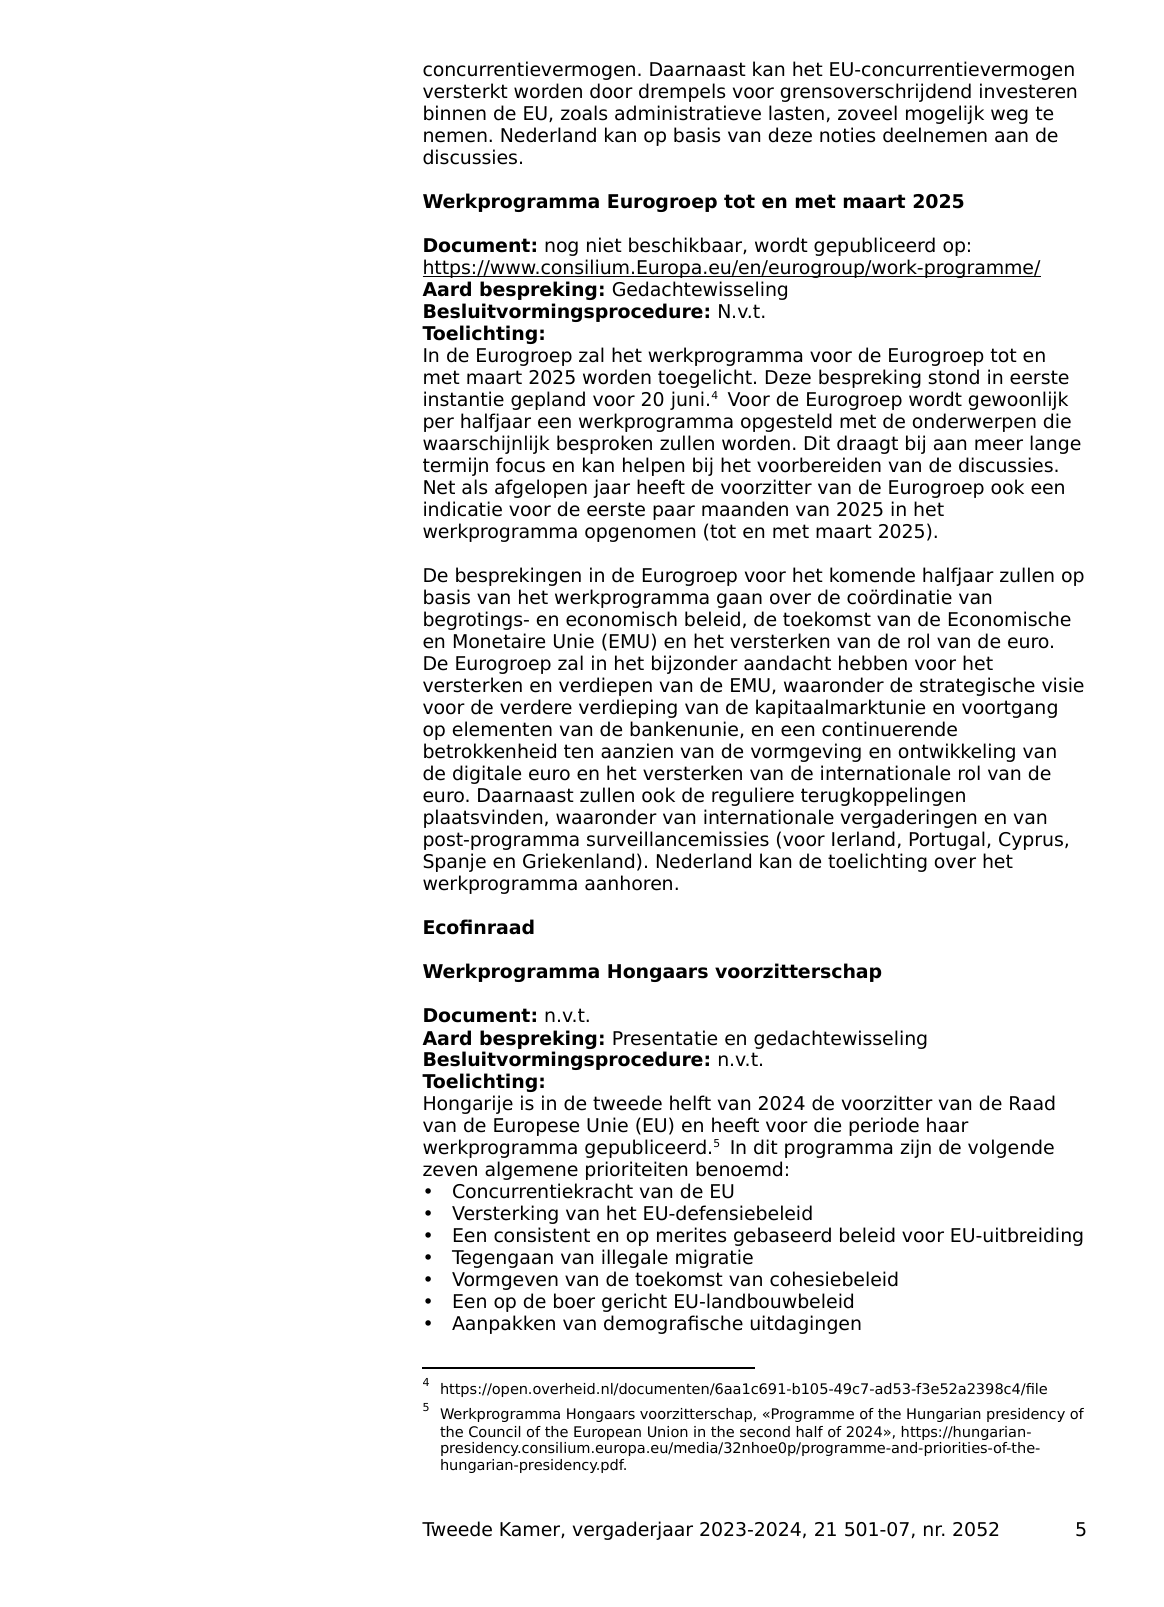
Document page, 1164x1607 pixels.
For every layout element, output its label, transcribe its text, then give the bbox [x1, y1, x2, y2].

text Besluitvormingsprocedure: N.v.t. [422, 301, 1087, 323]
text • Versterking van het EU-defensiebeleid [422, 1203, 1087, 1225]
subtitle Werkprogramma Hongaars voorzitterschap [422, 961, 1087, 983]
text In de Eurogroep zal het werkprogramma voor de Eurogroep tot en met maart 2025 worden toegelicht. Deze bespreking stond in eerste instantie gepland voor 20 juni. Voor de Eurogroep wordt gewoonlijk per halfjaar een werkprogramma opgesteld met de onderwerpen die waarschijnlijk besproken zullen worden. Dit draagt bij aan meer lange termijn focus en kan helpen bij het voorbereiden van de discussies. Net als afgelopen jaar heeft de voorzitter van de Eurogroep ook een indicatie voor de eerste paar maanden van 2025 in het werkprogramma opgenomen (tot en met maart 2025). [422, 345, 1087, 543]
subtitle Ecofinraad [422, 917, 1087, 939]
text https://www.consilium.Europa.eu/en/eurogroup/work-programme/ [422, 257, 1087, 279]
text Document: nog niet beschikbaar, wordt gepubliceerd op: [422, 235, 1087, 257]
text Toelichting: [422, 323, 1087, 345]
text • Vormgeven van de toekomst van cohesiebeleid [422, 1269, 1087, 1291]
text De besprekingen in de Eurogroep voor het komende halfjaar zullen op basis van het werkprogramma gaan over de coördinatie van begrotings- en economisch beleid, de toekomst van de Economische en Monetaire Unie (EMU) en het versterken van de rol van de euro. De Eurogroep zal in het bijzonder aandacht hebben voor het versterken en verdiepen van de EMU, waaronder de strategische visie voor de verdere verdieping van de kapitaalmarktunie en voortgang op elementen van de bankenunie, en een continuerende betrokkenheid ten aanzien van de vormgeving en ontwikkeling van de digitale euro en het versterken van de internationale rol van de euro. Daarnaast zullen ook de reguliere terugkoppelingen plaatsvinden, waaronder van internationale vergaderingen en van post-programma surveillancemissies (voor Ierland, Portugal, Cyprus, Spanje en Griekenland). Nederland kan de toelichting over het werkprogramma aanhoren. [422, 565, 1087, 895]
text Aard bespreking: Gedachtewisseling [422, 279, 1087, 301]
text Werkprogramma Hongaars voorzitterschap, «Programme of the Hungarian presidency of the Council of the European Union in the second half of 2024», https://hungarian-presidency.consilium.europa.eu/media/32nhoe0p/programme-and-priorities-of-the-hungarian-presidency.pdf. [422, 1402, 1087, 1474]
text Toelichting: [422, 1071, 1087, 1093]
text • Concurrentiekracht van de EU [422, 1181, 1087, 1203]
text • Een op de boer gericht EU-landbouwbeleid [422, 1291, 1087, 1313]
text • Aanpakken van demografische uitdagingen [422, 1313, 1087, 1335]
text Hongarije is in de tweede helft van 2024 de voorzitter van de Raad van de Europese Unie (EU) en heeft voor die periode haar werkprogramma gepubliceerd. In dit programma zijn de volgende zeven algemene prioriteiten benoemd: [422, 1093, 1087, 1181]
text Aard bespreking: Presentatie en gedachtewisseling [422, 1027, 1087, 1049]
text Besluitvormingsprocedure: n.v.t. [422, 1049, 1087, 1071]
text https://open.overheid.nl/documenten/6aa1c691-b105-49c7-ad53-f3e52a2398c4/file [422, 1377, 1087, 1399]
subtitle Werkprogramma Eurogroep tot en met maart 2025 [422, 191, 1087, 213]
text • Tegengaan van illegale migratie [422, 1247, 1087, 1269]
text • Een consistent en op merites gebaseerd beleid voor EU-uitbreiding [422, 1225, 1087, 1247]
text concurrentievermogen. Daarnaast kan het EU-concurrentievermogen versterkt worden door drempels voor grensoverschrijdend investeren binnen de EU, zoals administratieve lasten, zoveel mogelijk weg te nemen. Nederland kan op basis van deze noties deelnemen aan de discussies. [422, 59, 1087, 169]
text Document: n.v.t. [422, 1005, 1087, 1027]
